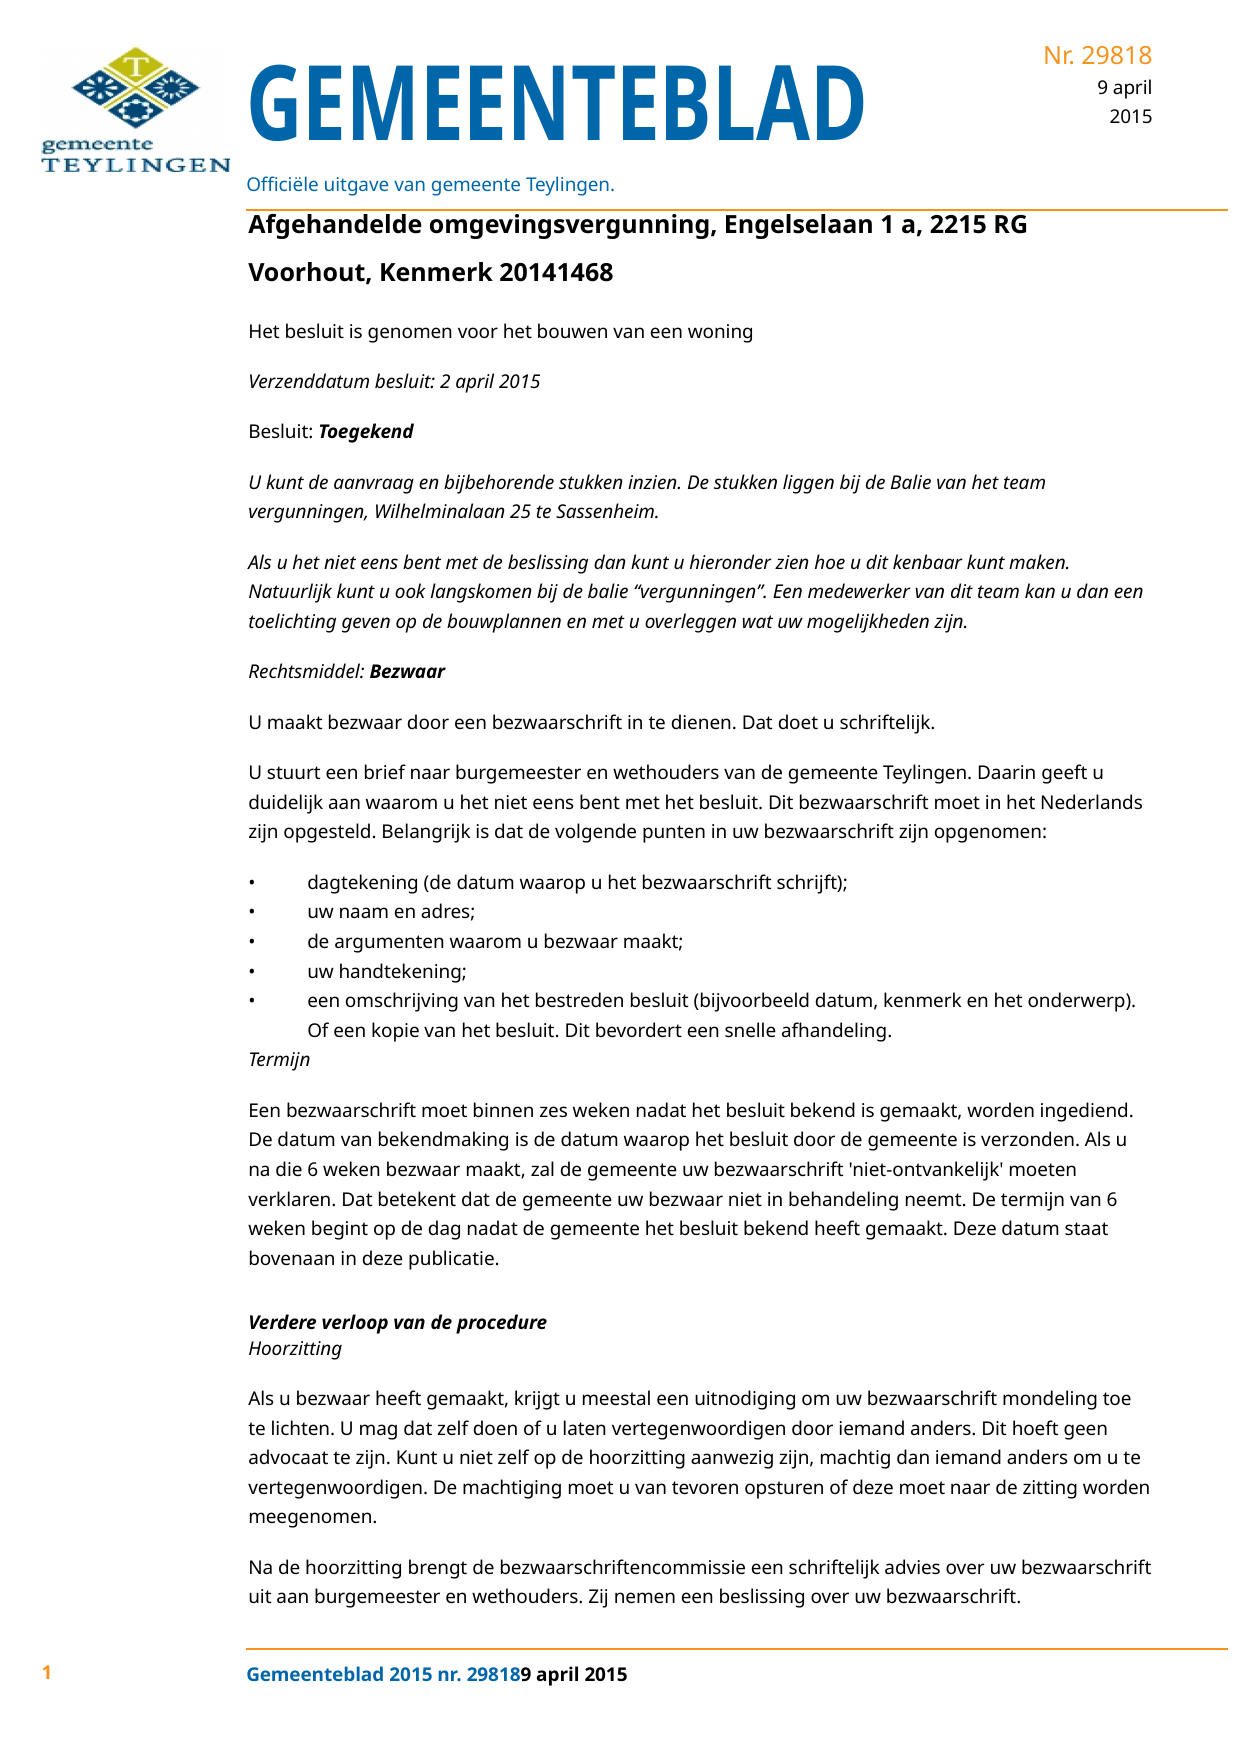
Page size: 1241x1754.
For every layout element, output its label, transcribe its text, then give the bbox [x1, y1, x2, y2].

list uw naam en adres; [248, 899, 1152, 924]
text U maakt bezwaar door een bezwaarschrift in te dienen. Dat doet u schriftelijk. [248, 709, 1152, 735]
list de argumenten waarom u bezwaar maakt; [248, 928, 1152, 954]
text U stuurt een brief naar burgemeester en wethouders van de gemeente Teylingen. Daarin geeft u duidelijk aan waarom u het niet eens bent met het besluit. Dit bezwaarschrift moet in het Nederlands zijn opgesteld. Belangrijk is dat de volgende punten in uw bezwaarschrift zijn opgenomen: [248, 759, 1152, 844]
text Hoorzitting [248, 1335, 1152, 1360]
text Verzenddatum besluit: 2 april 2015 [248, 368, 1152, 394]
text Het besluit is genomen voor het bouwen van een woning [248, 318, 1152, 344]
text Na de hoorzitting brengt de bezwaarschriftencommissie een schriftelijk advies over uw bezwaarschrift uit aan burgemeester en wethouders. Zij nemen een beslissing over uw bezwaarschrift. [248, 1554, 1152, 1609]
text Verdere verloop van de procedure [248, 1309, 1152, 1335]
text Afgehandelde omgevingsvergunning, Engelselaan 1 a, 2215 RG Voorhout, Kenmerk 20141468 [248, 211, 1152, 288]
list dagtekening (de datum waarop u het bezwaarschrift schrijft); [248, 869, 1152, 895]
picture [41, 47, 231, 172]
text U kunt de aanvraag en bijbehorende stukken inzien. De stukken liggen bij de Balie van het team vergunningen, Wilhelminalaan 25 te Sassenheim. [248, 469, 1152, 524]
text Termijn [248, 1047, 1152, 1072]
list uw handtekening; [248, 958, 1152, 984]
text Besluit: Toegekend [248, 419, 1152, 444]
text Als u het niet eens bent met de beslissing dan kunt u hieronder zien hoe u dit kenbaar kunt maken. Natuurlijk kunt u ook langskomen bij de balie “vergunningen”. Een medewerker van dit team kan u dan een toelichting geven op de bouwplannen en met u overleggen wat uw mogelijkheden zijn. [248, 549, 1152, 634]
list een omschrijving van het bestreden besluit (bijvoorbeeld datum, kenmerk en het onderwerp). Of een kopie van het besluit. Dit bevordert een snelle afhandeling. [248, 987, 1152, 1043]
text Een bezwaarschrift moet binnen zes weken nadat het besluit bekend is gemaakt, worden ingediend. De datum van bekendmaking is de datum waarop het besluit door de gemeente is verzonden. Als u na die 6 weken bezwaar maakt, zal de gemeente uw bezwaarschrift 'niet-ontvankelijk' moeten verklaren. Dat betekent dat de gemeente uw bezwaar niet in behandeling neemt. De termijn van 6 weken begint op de dag nadat de gemeente het besluit bekend heeft gemaakt. Deze datum staat bovenaan in deze publicatie. [248, 1097, 1152, 1271]
text Rechtsmiddel: Bezwaar [248, 659, 1152, 684]
text Als u bezwaar heeft gemaakt, krijgt u meestal een uitnodiging om uw bezwaarschrift mondeling toe te lichten. U mag dat zelf doen of u laten vertegenwoordigen door iemand anders. Dit hoeft geen advocaat te zijn. Kunt u niet zelf op de hoorzitting aanwezig zijn, machtig dan iemand anders om u te vertegenwoordigen. De machtiging moet u van tevoren opsturen of deze moet naar de zitting worden meegenomen. [248, 1385, 1152, 1529]
